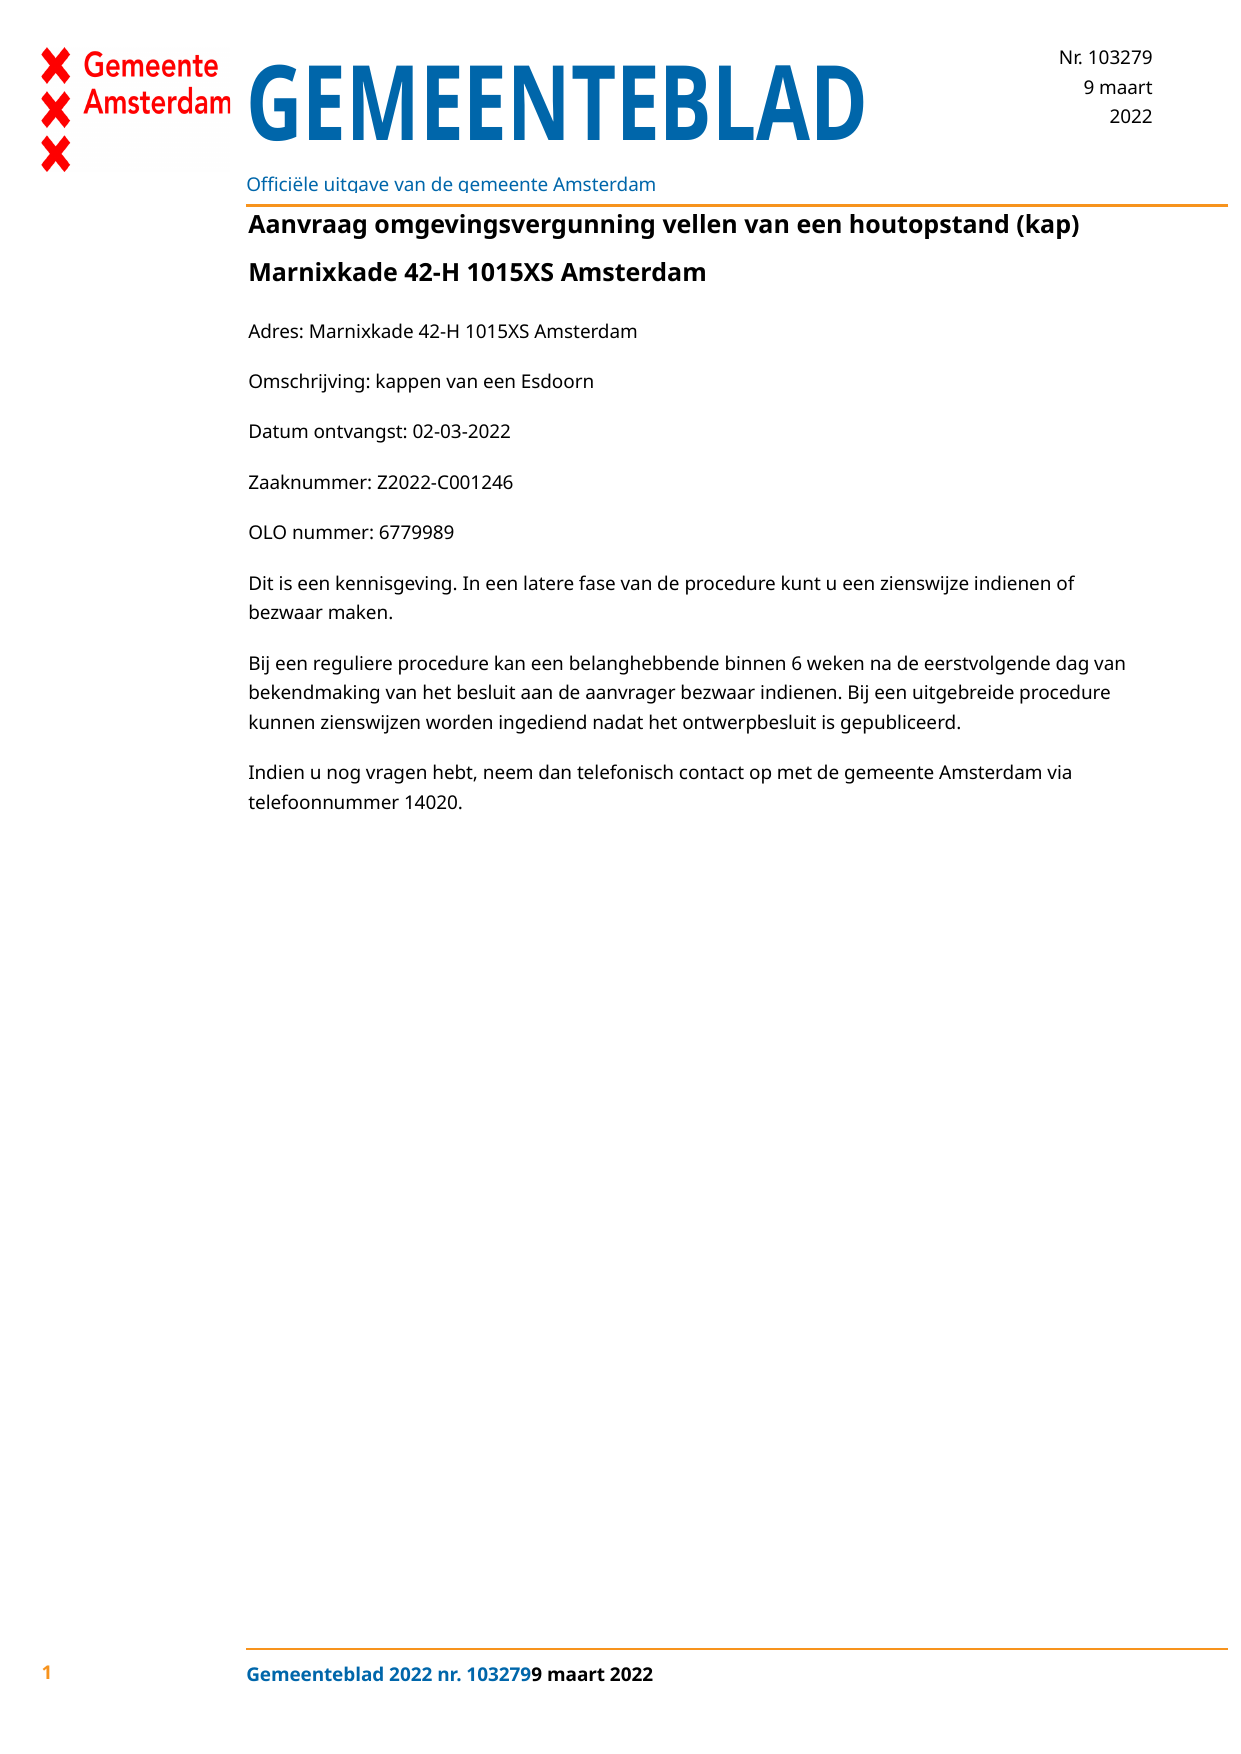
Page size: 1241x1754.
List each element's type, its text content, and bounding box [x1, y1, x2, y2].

text Adres: Marnixkade 42-H 1015XS Amsterdam [248, 318, 1152, 344]
text Dit is een kennisgeving. In een latere fase van de procedure kunt u een zienswijze indienen of bezwaar maken. [248, 570, 1152, 625]
text Zaaknummer: Z2022-C001246 [248, 469, 1152, 495]
text Indien u nog vragen hebt, neem dan telefonisch contact op met de gemeente Amsterdam via telefoonnummer 14020. [248, 759, 1152, 815]
picture [41, 47, 231, 172]
text Bij een reguliere procedure kan een belanghebbende binnen 6 weken na de eerstvolgende dag van bekendmaking van het besluit aan de aanvrager bezwaar indienen. Bij een uitgebreide procedure kunnen zienswijzen worden ingediend nadat het ontwerpbesluit is gepubliceerd. [248, 650, 1152, 735]
text Aanvraag omgevingsvergunning vellen van een houtopstand (kap) Marnixkade 42-H 1015XS Amsterdam [248, 207, 1152, 288]
text Datum ontvangst: 02-03-2022 [248, 419, 1152, 444]
text OLO nummer: 6779989 [248, 519, 1152, 545]
text Omschrijving: kappen van een Esdoorn [248, 368, 1152, 394]
